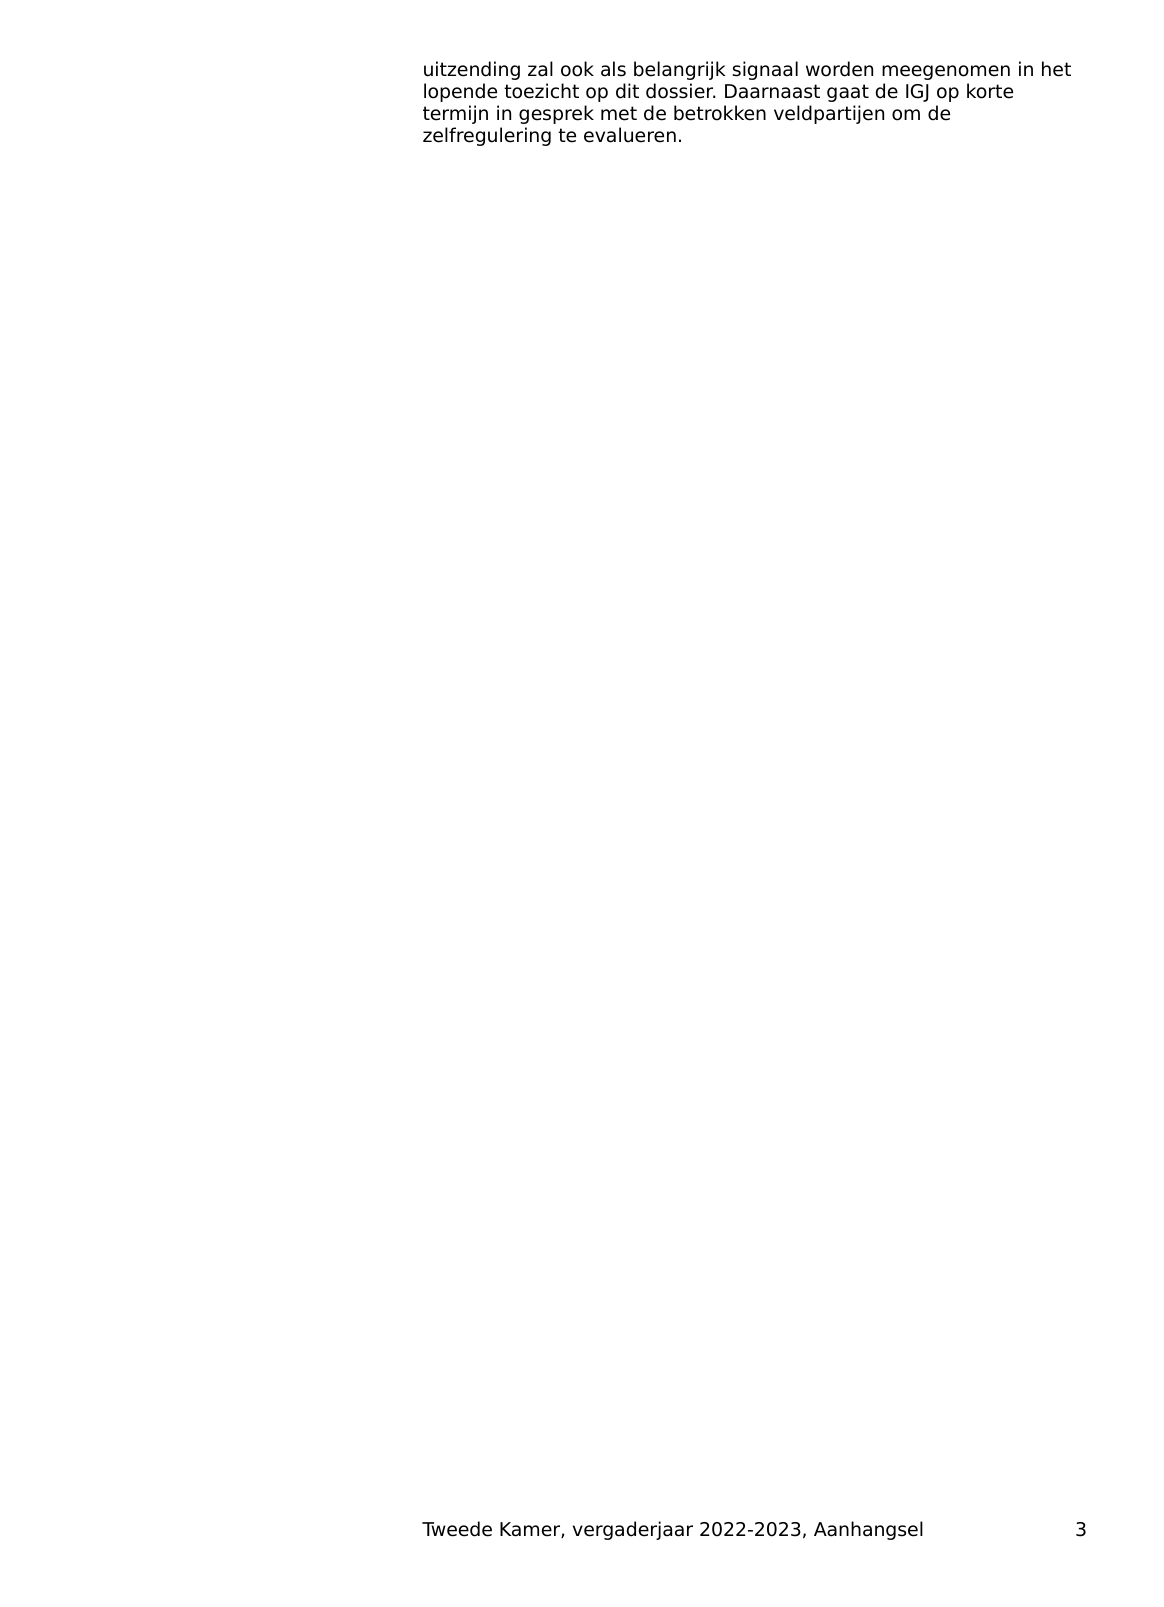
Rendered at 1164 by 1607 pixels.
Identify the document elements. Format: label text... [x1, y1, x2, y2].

text uitzending zal ook als belangrijk signaal worden meegenomen in het lopende toezicht op dit dossier. Daarnaast gaat de IGJ op korte termijn in gesprek met de betrokken veldpartijen om de zelfregulering te evalueren. [422, 59, 1087, 147]
